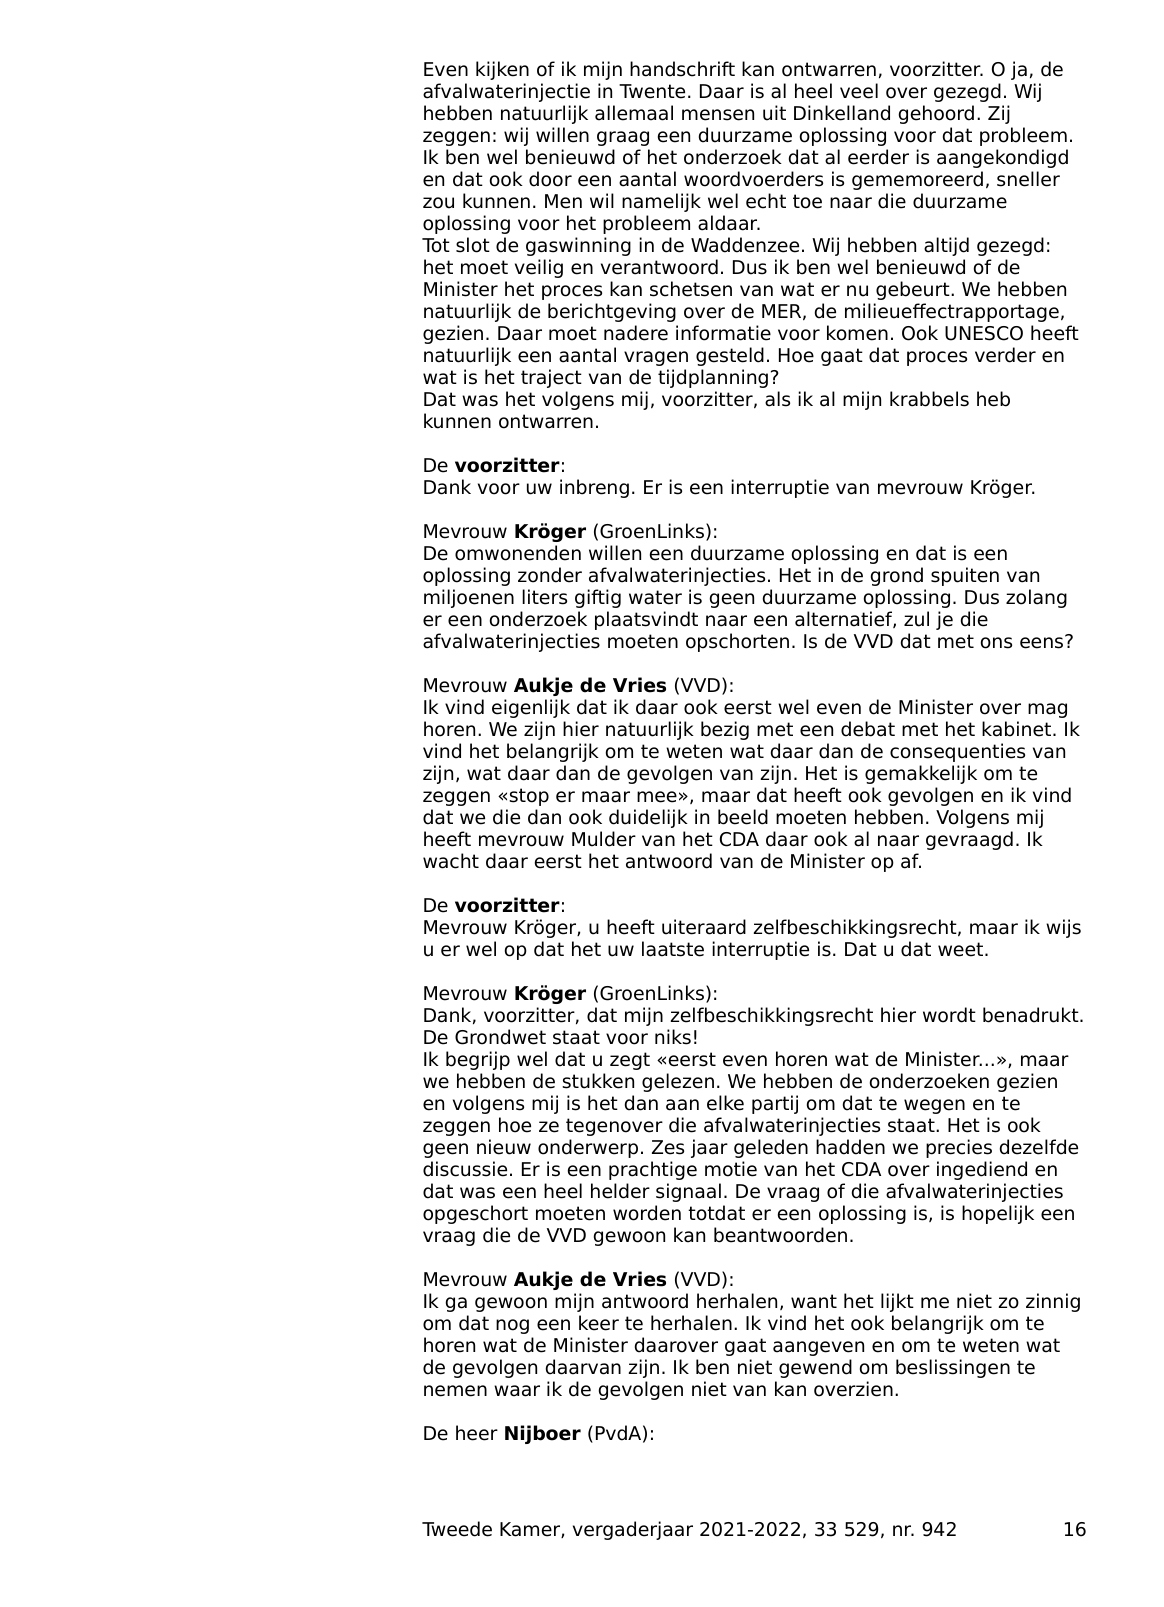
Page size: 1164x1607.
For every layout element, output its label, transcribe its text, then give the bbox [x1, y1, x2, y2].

text Dat was het volgens mij, voorzitter, als ik al mijn krabbels heb kunnen ontwarren. [422, 389, 1087, 433]
text De voorzitter: [422, 455, 1087, 477]
text Mevrouw Aukje de Vries (VVD): [422, 1269, 1087, 1291]
text Tot slot de gaswinning in de Waddenzee. Wij hebben altijd gezegd: het moet veilig en verantwoord. Dus ik ben wel benieuwd of de Minister het proces kan schetsen van wat er nu gebeurt. We hebben natuurlijk de berichtgeving over de MER, de milieueffectrapportage, gezien. Daar moet nadere informatie voor komen. Ook UNESCO heeft natuurlijk een aantal vragen gesteld. Hoe gaat dat proces verder en wat is het traject van de tijdplanning? [422, 235, 1087, 389]
text De heer Nijboer (PvdA): [422, 1423, 1087, 1445]
text De voorzitter: [422, 895, 1087, 917]
text Mevrouw Kröger (GroenLinks): [422, 983, 1087, 1005]
text Ik vind eigenlijk dat ik daar ook eerst wel even de Minister over mag horen. We zijn hier natuurlijk bezig met een debat met het kabinet. Ik vind het belangrijk om te weten wat daar dan de consequenties van zijn, wat daar dan de gevolgen van zijn. Het is gemakkelijk om te zeggen «stop er maar mee», maar dat heeft ook gevolgen en ik vind dat we die dan ook duidelijk in beeld moeten hebben. Volgens mij heeft mevrouw Mulder van het CDA daar ook al naar gevraagd. Ik wacht daar eerst het antwoord van de Minister op af. [422, 697, 1087, 873]
text Dank voor uw inbreng. Er is een interruptie van mevrouw Kröger. [422, 477, 1087, 499]
text Even kijken of ik mijn handschrift kan ontwarren, voorzitter. O ja, de afvalwaterinjectie in Twente. Daar is al heel veel over gezegd. Wij hebben natuurlijk allemaal mensen uit Dinkelland gehoord. Zij zeggen: wij willen graag een duurzame oplossing voor dat probleem. Ik ben wel benieuwd of het onderzoek dat al eerder is aangekondigd en dat ook door een aantal woordvoerders is gememoreerd, sneller zou kunnen. Men wil namelijk wel echt toe naar die duurzame oplossing voor het probleem aldaar. [422, 59, 1087, 235]
text Mevrouw Kröger (GroenLinks): [422, 521, 1087, 543]
text Ik begrijp wel dat u zegt «eerst even horen wat de Minister...», maar we hebben de stukken gelezen. We hebben de onderzoeken gezien en volgens mij is het dan aan elke partij om dat te wegen en te zeggen hoe ze tegenover die afvalwaterinjecties staat. Het is ook geen nieuw onderwerp. Zes jaar geleden hadden we precies dezelfde discussie. Er is een prachtige motie van het CDA over ingediend en dat was een heel helder signaal. De vraag of die afvalwaterinjecties opgeschort moeten worden totdat er een oplossing is, is hopelijk een vraag die de VVD gewoon kan beantwoorden. [422, 1049, 1087, 1247]
text Mevrouw Kröger, u heeft uiteraard zelfbeschikkingsrecht, maar ik wijs u er wel op dat het uw laatste interruptie is. Dat u dat weet. [422, 917, 1087, 961]
text Mevrouw Aukje de Vries (VVD): [422, 675, 1087, 697]
text Ik ga gewoon mijn antwoord herhalen, want het lijkt me niet zo zinnig om dat nog een keer te herhalen. Ik vind het ook belangrijk om te horen wat de Minister daarover gaat aangeven en om te weten wat de gevolgen daarvan zijn. Ik ben niet gewend om beslissingen te nemen waar ik de gevolgen niet van kan overzien. [422, 1291, 1087, 1401]
text Dank, voorzitter, dat mijn zelfbeschikkingsrecht hier wordt benadrukt. De Grondwet staat voor niks! [422, 1005, 1087, 1049]
text De omwonenden willen een duurzame oplossing en dat is een oplossing zonder afvalwaterinjecties. Het in de grond spuiten van miljoenen liters giftig water is geen duurzame oplossing. Dus zolang er een onderzoek plaatsvindt naar een alternatief, zul je die afvalwaterinjecties moeten opschorten. Is de VVD dat met ons eens? [422, 543, 1087, 653]
